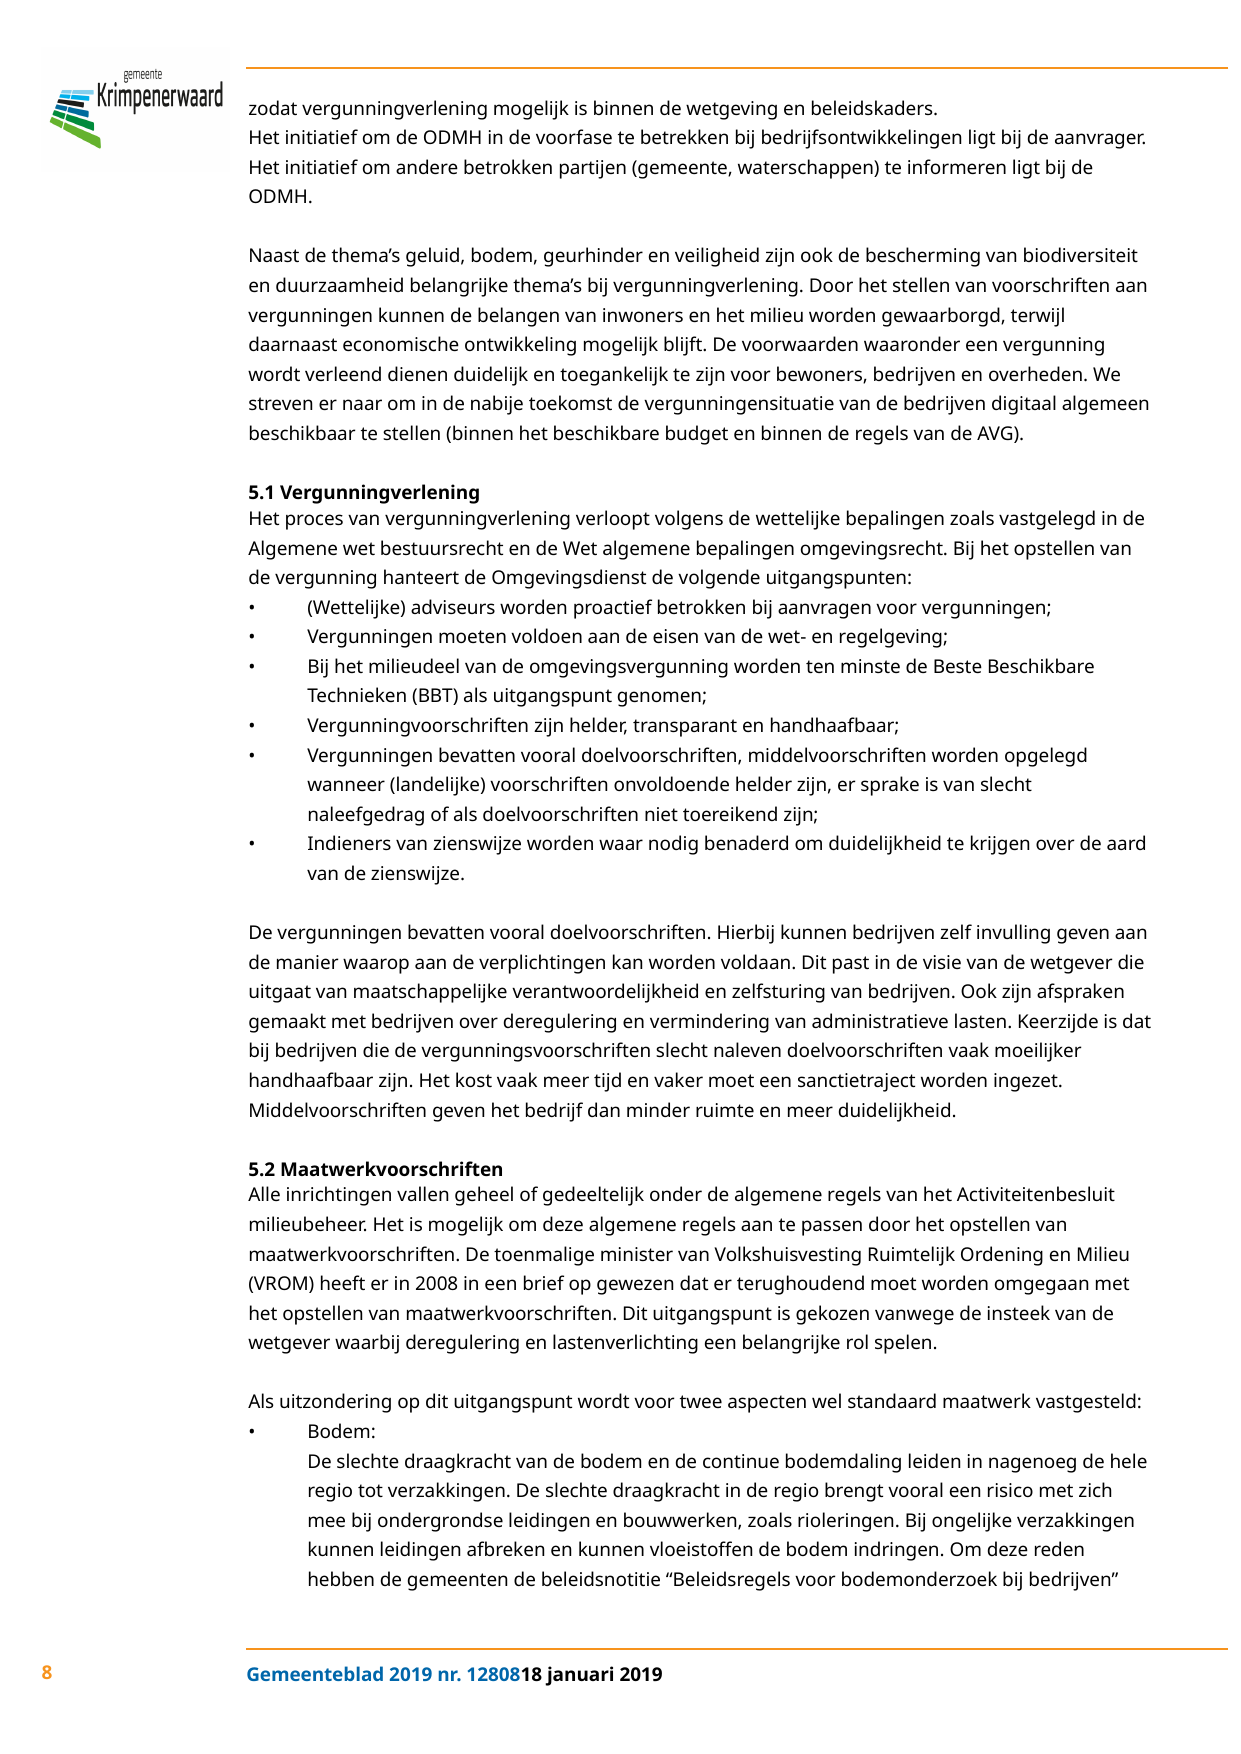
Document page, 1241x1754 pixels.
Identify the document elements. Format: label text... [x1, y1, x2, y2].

list (Wettelijke) adviseurs worden proactief betrokken bij aanvragen voor vergunningen; [248, 594, 1152, 619]
picture [41, 47, 231, 172]
text Het initiatief om de ODMH in de voorfase te betrekken bij bedrijfsontwikkelingen ligt bij de aanvrager. Het initiatief om andere betrokken partijen (gemeente, waterschappen) te informeren ligt bij de ODMH. [248, 124, 1152, 209]
list Vergunningen bevatten vooral doelvoorschriften, middelvoorschriften worden opgelegd wanneer (landelijke) voorschriften onvoldoende helder zijn, er sprake is van slecht naleefgedrag of als doelvoorschriften niet toereikend zijn; [248, 742, 1152, 827]
text De vergunningen bevatten vooral doelvoorschriften. Hierbij kunnen bedrijven zelf invulling geven aan de manier waarop aan de verplichtingen kan worden voldaan. Dit past in de visie van de wetgever die uitgaat van maatschappelijke verantwoordelijkheid en zelfsturing van bedrijven. Ook zijn afspraken gemaakt met bedrijven over deregulering en vermindering van administratieve lasten. Keerzijde is dat bij bedrijven die de vergunningsvoorschriften slecht naleven doelvoorschriften vaak moeilijker handhaafbaar zijn. Het kost vaak meer tijd en vaker moet een sanctietraject worden ingezet. [248, 919, 1152, 1093]
list Vergunningen moeten voldoen aan de eisen van de wet- en regelgeving; [248, 623, 1152, 649]
list De slechte draagkracht van de bodem en de continue bodemdaling leiden in nagenoeg de hele regio tot verzakkingen. De slechte draagkracht in de regio brengt vooral een risico met zich mee bij ondergrondse leidingen en bouwwerken, zoals rioleringen. Bij ongelijke verzakkingen kunnen leidingen afbreken en kunnen vloeistoffen de bodem indringen. Om deze reden hebben de gemeenten de beleidsnotitie “Beleidsregels voor bodemonderzoek bij bedrijven” [248, 1448, 1152, 1592]
list Bij het milieudeel van de omgevingsvergunning worden ten minste de Beste Beschikbare Technieken (BBT) als uitgangspunt genomen; [248, 653, 1152, 708]
text Alle inrichtingen vallen geheel of gedeeltelijk onder de algemene regels van het Activiteitenbesluit milieubeheer. Het is mogelijk om deze algemene regels aan te passen door het opstellen van maatwerkvoorschriften. De toenmalige minister van Volkshuisvesting Ruimtelijk Ordening en Milieu (VROM) heeft er in 2008 in een brief op gewezen dat er terughoudend moet worden omgegaan met het opstellen van maatwerkvoorschriften. Dit uitgangspunt is gekozen vanwege de insteek van de wetgever waarbij deregulering en lastenverlichting een belangrijke rol spelen. [248, 1182, 1152, 1355]
list Vergunningvoorschriften zijn helder, transparant en handhaafbaar; [248, 712, 1152, 738]
text Naast de thema’s geluid, bodem, geurhinder en veiligheid zijn ook de bescherming van biodiversiteit en duurzaamheid belangrijke thema’s bij vergunningverlening. Door het stellen van voorschriften aan vergunningen kunnen de belangen van inwoners en het milieu worden gewaarborgd, terwijl daarnaast economische ontwikkeling mogelijk blijft. De voorwaarden waaronder een vergunning wordt verleend dienen duidelijk en toegankelijk te zijn voor bewoners, bedrijven en overheden. We streven er naar om in de nabije toekomst de vergunningensituatie van de bedrijven digitaal algemeen beschikbaar te stellen (binnen het beschikbare budget en binnen de regels van de AVG). [248, 243, 1152, 446]
text Het proces van vergunningverlening verloopt volgens de wettelijke bepalingen zoals vastgelegd in de Algemene wet bestuursrecht en de Wet algemene bepalingen omgevingsrecht. Bij het opstellen van de vergunning hanteert de Omgevingsdienst de volgende uitgangspunten: [248, 505, 1152, 590]
text zodat vergunningverlening mogelijk is binnen de wetgeving en beleidskaders. [248, 95, 1152, 121]
list Bodem: [248, 1418, 1152, 1444]
text 5.2 Maatwerkvoorschriften [248, 1156, 1152, 1182]
list Indieners van zienswijze worden waar nodig benaderd om duidelijkheid te krijgen over de aard van de zienswijze. [248, 831, 1152, 886]
text 5.1 Vergunningverlening [248, 479, 1152, 505]
text Middelvoorschriften geven het bedrijf dan minder ruimte en meer duidelijkheid. [248, 1097, 1152, 1122]
text Als uitzondering op dit uitgangspunt wordt voor twee aspecten wel standaard maatwerk vastgesteld: [248, 1389, 1152, 1414]
